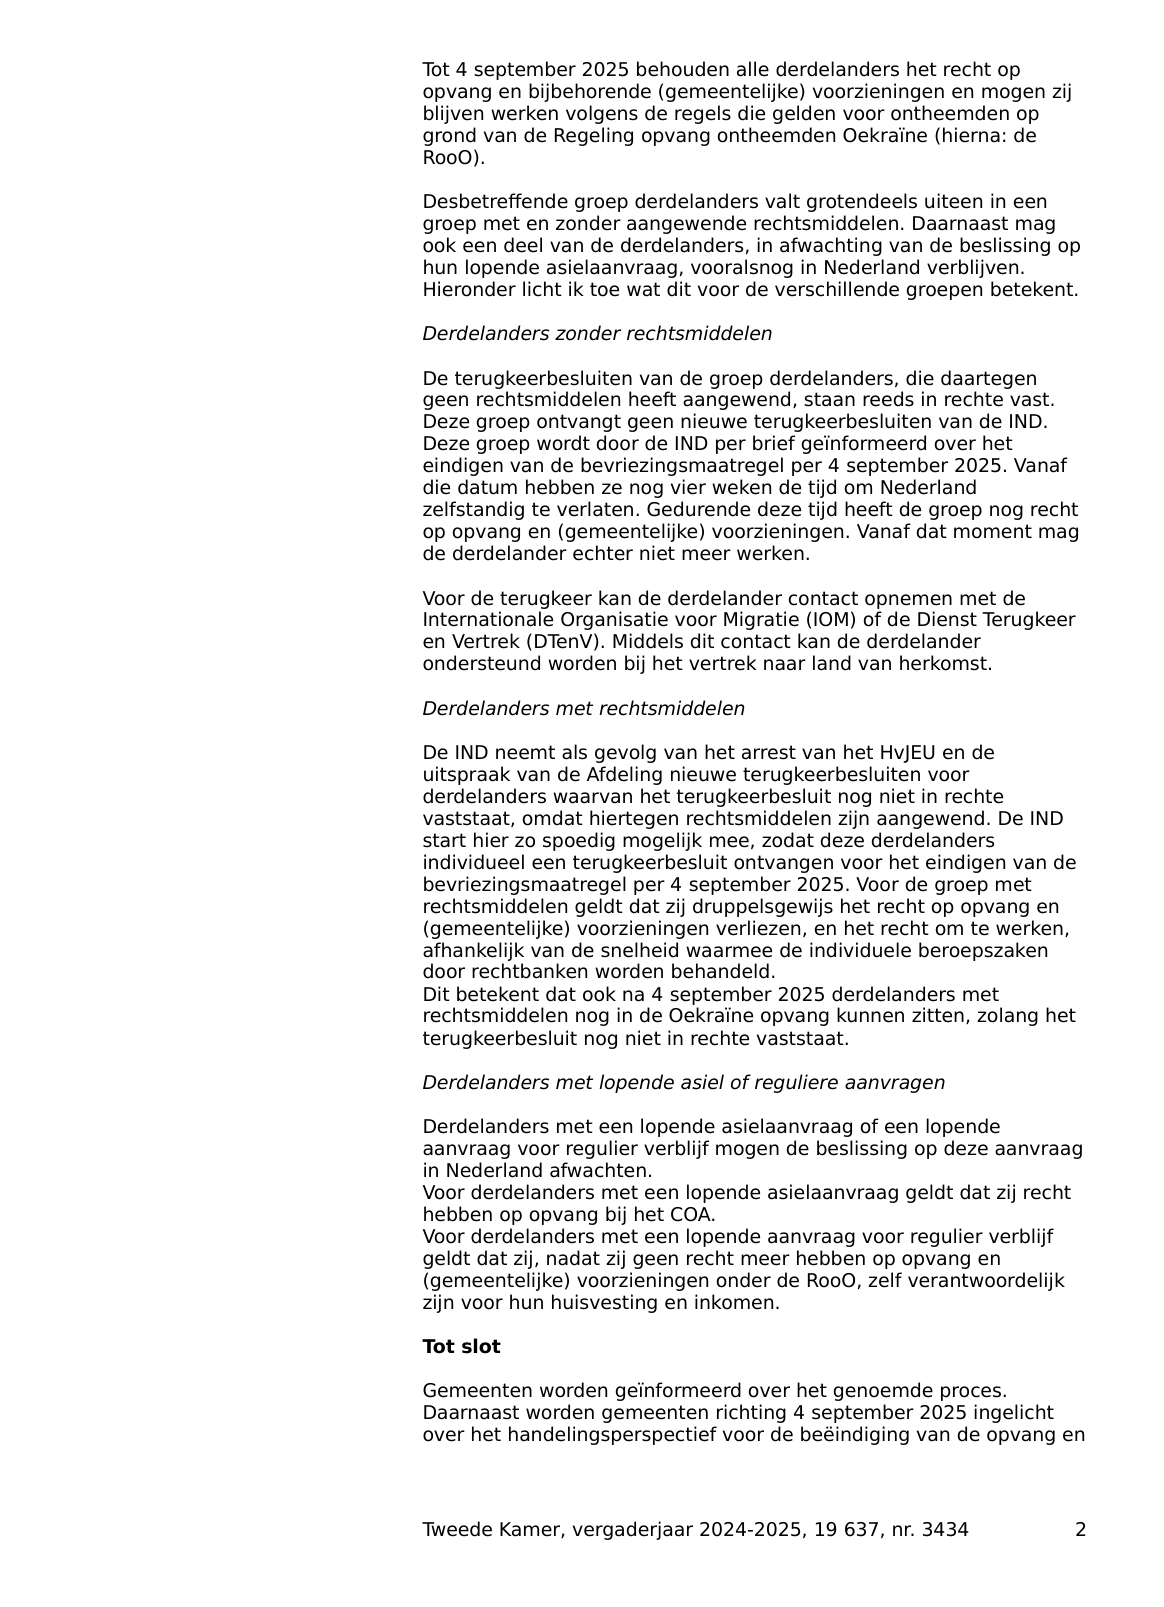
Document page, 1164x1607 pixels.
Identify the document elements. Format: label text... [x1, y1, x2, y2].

text De IND neemt als gevolg van het arrest van het HvJEU en de uitspraak van de Afdeling nieuwe terugkeerbesluiten voor derdelanders waarvan het terugkeerbesluit nog niet in rechte vaststaat, omdat hiertegen rechtsmiddelen zijn aangewend. De IND start hier zo spoedig mogelijk mee, zodat deze derdelanders individueel een terugkeerbesluit ontvangen voor het eindigen van de bevriezingsmaatregel per 4 september 2025. Voor de groep met rechtsmiddelen geldt dat zij druppelsgewijs het recht op opvang en (gemeentelijke) voorzieningen verliezen, en het recht om te werken, afhankelijk van de snelheid waarmee de individuele beroepszaken door rechtbanken worden behandeld. [422, 742, 1087, 983]
text Gemeenten worden geïnformeerd over het genoemde proces. Daarnaast worden gemeenten richting 4 september 2025 ingelicht over het handelingsperspectief voor de beëindiging van de opvang en [422, 1380, 1087, 1446]
subtitle Derdelanders met lopende asiel of reguliere aanvragen [422, 1072, 1087, 1093]
subtitle Derdelanders zonder rechtsmiddelen [422, 323, 1087, 345]
text De terugkeerbesluiten van de groep derdelanders, die daartegen geen rechtsmiddelen heeft aangewend, staan reeds in rechte vast. Deze groep ontvangt geen nieuwe terugkeerbesluiten van de IND. Deze groep wordt door de IND per brief geïnformeerd over het eindigen van de bevriezingsmaatregel per 4 september 2025. Vanaf die datum hebben ze nog vier weken de tijd om Nederland zelfstandig te verlaten. Gedurende deze tijd heeft de groep nog recht op opvang en (gemeentelijke) voorzieningen. Vanaf dat moment mag de derdelander echter niet meer werken. [422, 367, 1087, 565]
text Desbetreffende groep derdelanders valt grotendeels uiteen in een groep met en zonder aangewende rechtsmiddelen. Daarnaast mag ook een deel van de derdelanders, in afwachting van de beslissing op hun lopende asielaanvraag, vooralsnog in Nederland verblijven. Hieronder licht ik toe wat dit voor de verschillende groepen betekent. [422, 191, 1087, 301]
text Derdelanders met een lopende asielaanvraag of een lopende aanvraag voor regulier verblijf mogen de beslissing op deze aanvraag in Nederland afwachten. [422, 1116, 1087, 1182]
text Voor derdelanders met een lopende aanvraag voor regulier verblijf geldt dat zij, nadat zij geen recht meer hebben op opvang en (gemeentelijke) voorzieningen onder de RooO, zelf verantwoordelijk zijn voor hun huisvesting en inkomen. [422, 1226, 1087, 1313]
subtitle Derdelanders met rechtsmiddelen [422, 697, 1087, 719]
subtitle Tot slot [422, 1336, 1087, 1358]
text Voor de terugkeer kan de derdelander contact opnemen met de Internationale Organisatie voor Migratie (IOM) of de Dienst Terugkeer en Vertrek (DTenV). Middels dit contact kan de derdelander ondersteund worden bij het vertrek naar land van herkomst. [422, 587, 1087, 675]
text Voor derdelanders met een lopende asielaanvraag geldt dat zij recht hebben op opvang bij het COA. [422, 1182, 1087, 1226]
text Dit betekent dat ook na 4 september 2025 derdelanders met rechtsmiddelen nog in de Oekraïne opvang kunnen zitten, zolang het terugkeerbesluit nog niet in rechte vaststaat. [422, 983, 1087, 1049]
text Tot 4 september 2025 behouden alle derdelanders het recht op opvang en bijbehorende (gemeentelijke) voorzieningen en mogen zij blijven werken volgens de regels die gelden voor ontheemden op grond van de Regeling opvang ontheemden Oekraïne (hierna: de RooO). [422, 59, 1087, 169]
